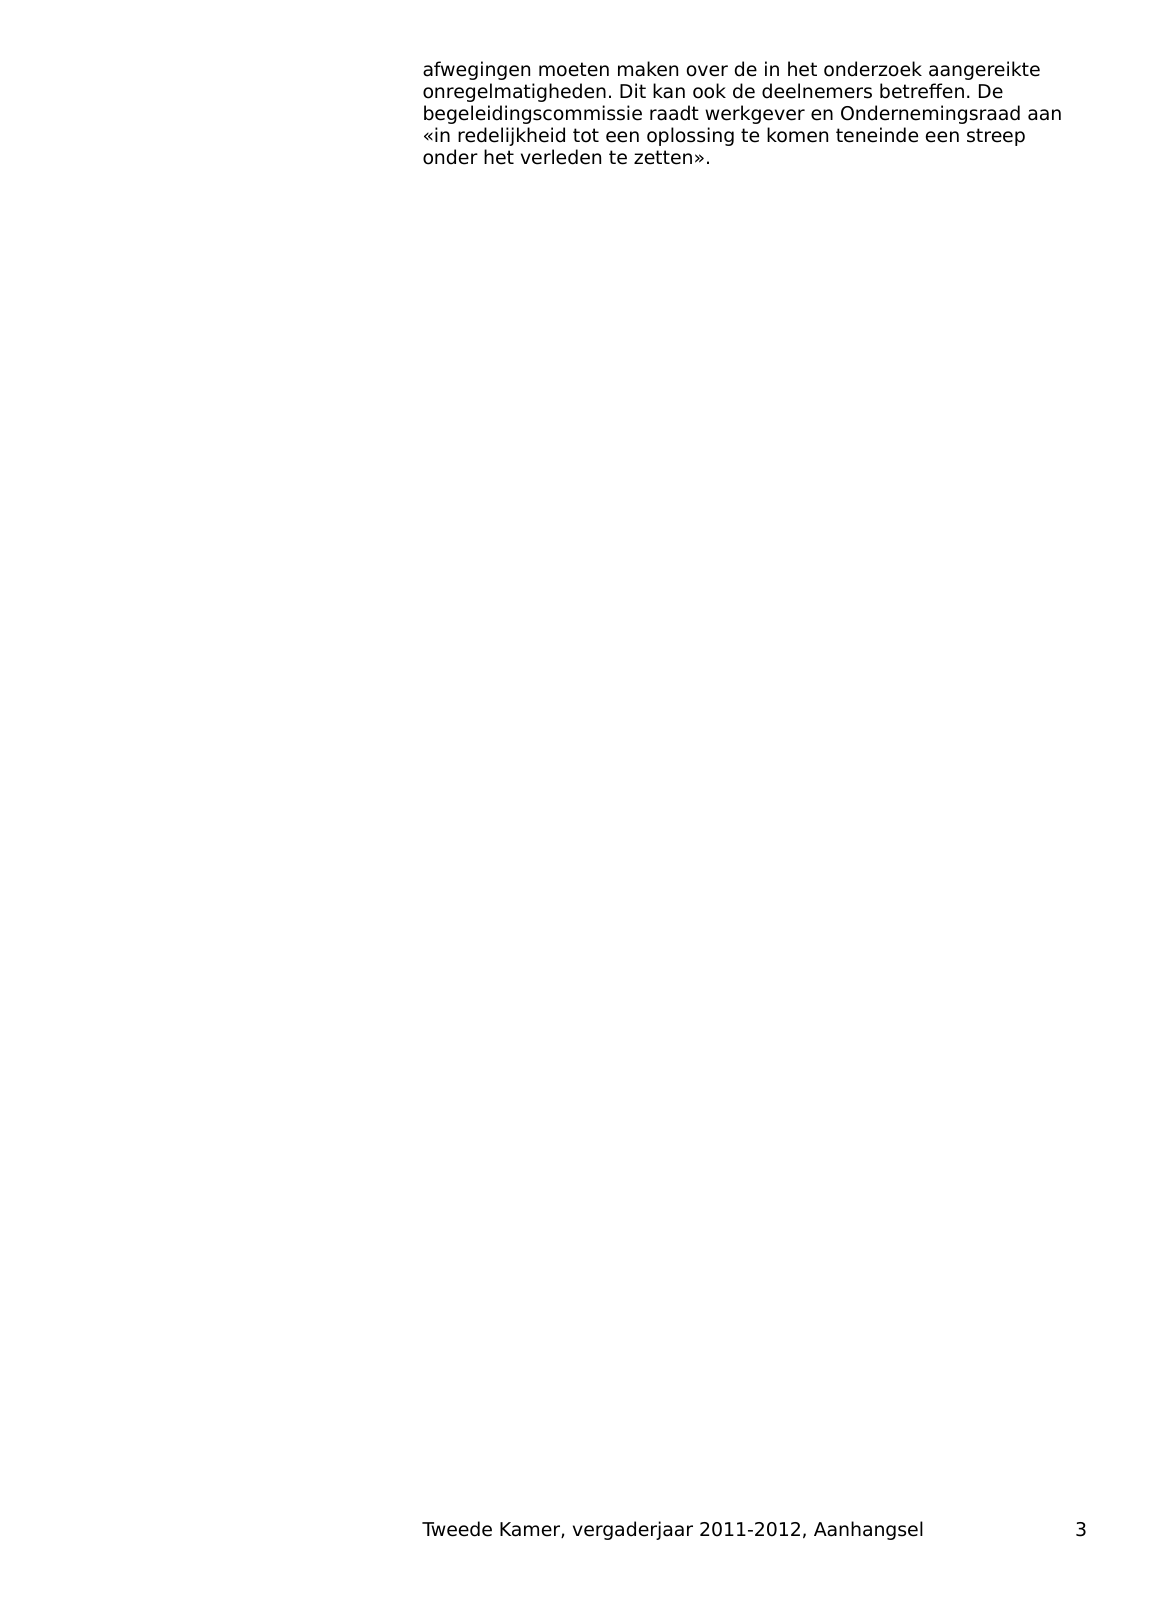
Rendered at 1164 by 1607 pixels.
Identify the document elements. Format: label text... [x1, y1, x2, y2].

text afwegingen moeten maken over de in het onderzoek aangereikte onregelmatigheden. Dit kan ook de deelnemers betreffen. De begeleidingscommissie raadt werkgever en Ondernemingsraad aan «in redelijkheid tot een oplossing te komen teneinde een streep onder het verleden te zetten». [422, 59, 1087, 169]
